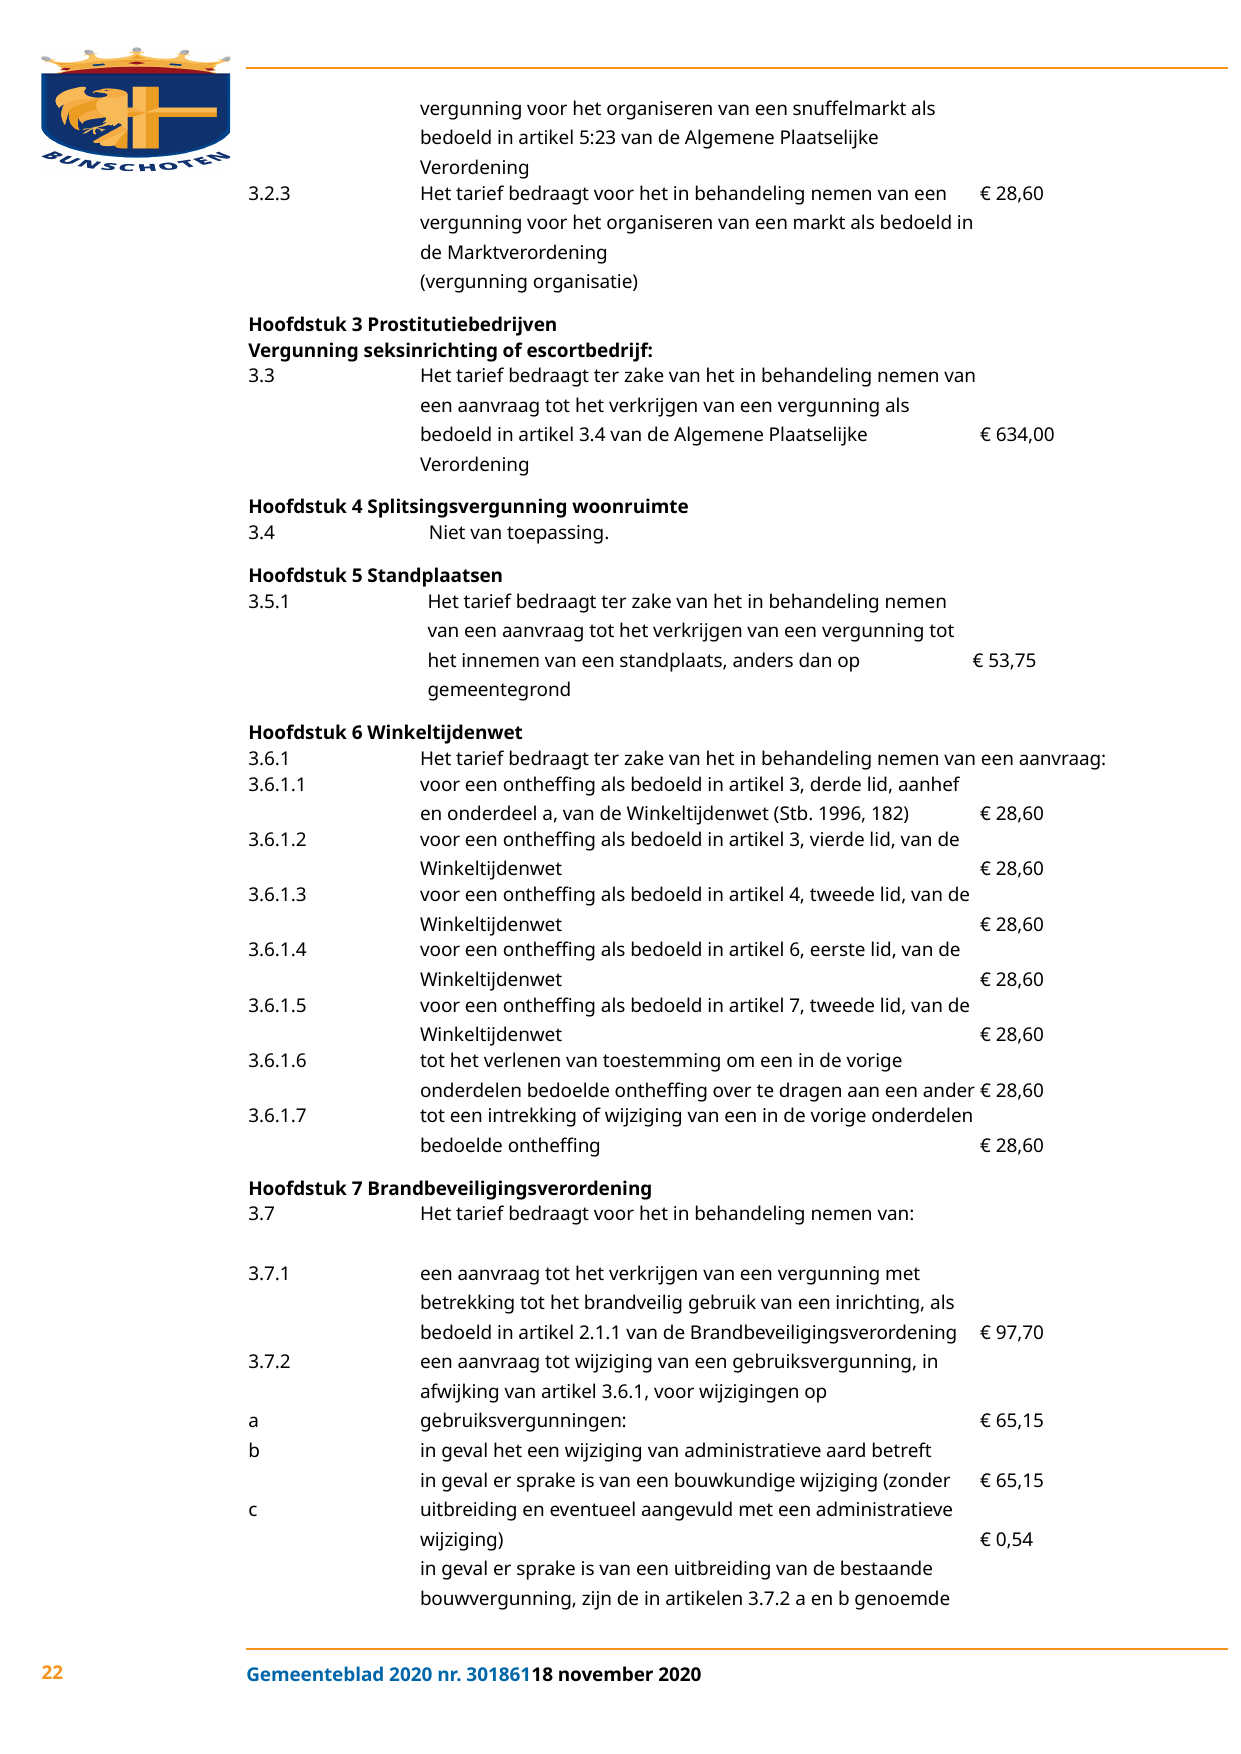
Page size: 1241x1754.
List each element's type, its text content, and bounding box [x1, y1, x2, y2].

table_cell € 28,60 [980, 180, 1152, 294]
table_cell voor een ontheffing als bedoeld in artikel 7, tweede lid, van de Winkeltijdenwet [420, 992, 980, 1047]
text Hoofdstuk 3 Prostitutiebedrijven [248, 311, 1152, 337]
table_header € 53,75 [973, 588, 1152, 702]
table_cell 3.6.1.5 [248, 992, 420, 1047]
table_cell voor een ontheffing als bedoeld in artikel 4, tweede lid, van de Winkeltijdenwet [420, 881, 980, 937]
table_cell Het tarief bedraagt ter zake van het in behandeling nemen van een aanvraag tot het verkrijgen van een vergunning als bedoeld in artikel 3.4 van de Algemene Plaatselijke Verordening [420, 363, 980, 477]
table_cell 3.6.1.4 [248, 937, 420, 992]
table_cell € 28,60 [980, 881, 1152, 937]
table_header Het tarief bedraagt ter zake van het in behandeling nemen van een aanvraag: [420, 745, 1152, 771]
table_cell 3.6.1.1 [248, 771, 420, 826]
table_cell vergunning voor het organiseren van een snuffelmarkt als bedoeld in artikel 5:23 van de Algemene Plaatselijke Verordening [420, 95, 980, 180]
table_cell € 28,60 [980, 937, 1152, 992]
table_cell € 28,60 [980, 771, 1152, 826]
table_cell [980, 95, 1152, 180]
table_header 3.4 [248, 520, 429, 545]
table_cell 3.6.1.6 [248, 1047, 420, 1103]
table_cell € 28,60 [980, 1047, 1152, 1103]
table_header € 97,70 € 65,15 € 65,15 € 0,54 [980, 1201, 1152, 1611]
table_cell € 28,60 [980, 992, 1152, 1047]
table_cell € 28,60 [980, 1103, 1152, 1158]
table_header Het tarief bedraagt ter zake van het in behandeling nemen van een aanvraag tot het verkrijgen van een vergunning tot het innemen van een standplaats, anders dan op gemeentegrond [427, 588, 972, 702]
table_cell voor een ontheffing als bedoeld in artikel 6, eerste lid, van de Winkeltijdenwet [420, 937, 980, 992]
table_cell 3.3 [248, 363, 420, 477]
table_cell 3.6.1.2 [248, 826, 420, 881]
text Hoofdstuk 5 Standplaatsen [248, 562, 1152, 588]
table_cell voor een ontheffing als bedoeld in artikel 3, derde lid, aanhef en onderdeel a, van de Winkeltijdenwet (Stb. 1996, 182) [420, 771, 980, 826]
table_header 3.7 3.7.1 3.7.2 a b c [248, 1201, 420, 1611]
text Hoofdstuk 7 Brandbeveiligingsverordening [248, 1175, 1152, 1200]
table_cell tot een intrekking of wijziging van een in de vorige onderdelen bedoelde ontheffing [420, 1103, 980, 1158]
table_header Vergunning seksinrichting of escortbedrijf: [248, 337, 1152, 362]
table_cell 3.2.3 [248, 180, 420, 294]
table_header Niet van toepassing. [429, 520, 1152, 545]
table_header 3.5.1 [248, 588, 427, 702]
text Hoofdstuk 4 Splitsingsvergunning woonruimte [248, 494, 1152, 519]
table_cell € 634,00 [980, 363, 1152, 477]
table_header Het tarief bedraagt voor het in behandeling nemen van: een aanvraag tot het verkrijgen van een vergunning met betrekking tot het brandveilig gebruik van een inrichting, als bedoeld in artikel 2.1.1 van de Brandbeveiligingsverordening een aanvraag tot wijziging van een gebruiksvergunning, in afwijking van artikel 3.6.1, voor wijzigingen op gebruiksvergunningen: in geval het een wijziging van administratieve aard betreft in geval er sprake is van een bouwkundige wijziging (zonder uitbreiding en eventueel aangevuld met een administratieve wijziging) in geval er sprake is van een uitbreiding van de bestaande bouwvergunning, zijn de in artikelen 3.7.2 a en b genoemde [420, 1201, 980, 1611]
table_cell tot het verlenen van toestemming om een in de vorige onderdelen bedoelde ontheffing over te dragen aan een ander [420, 1047, 980, 1103]
picture [41, 47, 231, 172]
table_cell Het tarief bedraagt voor het in behandeling nemen van een vergunning voor het organiseren van een markt als bedoeld in de Marktverordening (vergunning organisatie) [420, 180, 980, 294]
table_cell voor een ontheffing als bedoeld in artikel 3, vierde lid, van de Winkeltijdenwet [420, 826, 980, 881]
text Hoofdstuk 6 Winkeltijdenwet [248, 719, 1152, 745]
table_header 3.6.1 [248, 745, 420, 771]
table_cell 3.6.1.7 [248, 1103, 420, 1158]
table_cell € 28,60 [980, 826, 1152, 881]
table_cell 3.6.1.3 [248, 881, 420, 937]
table_cell [248, 95, 420, 180]
